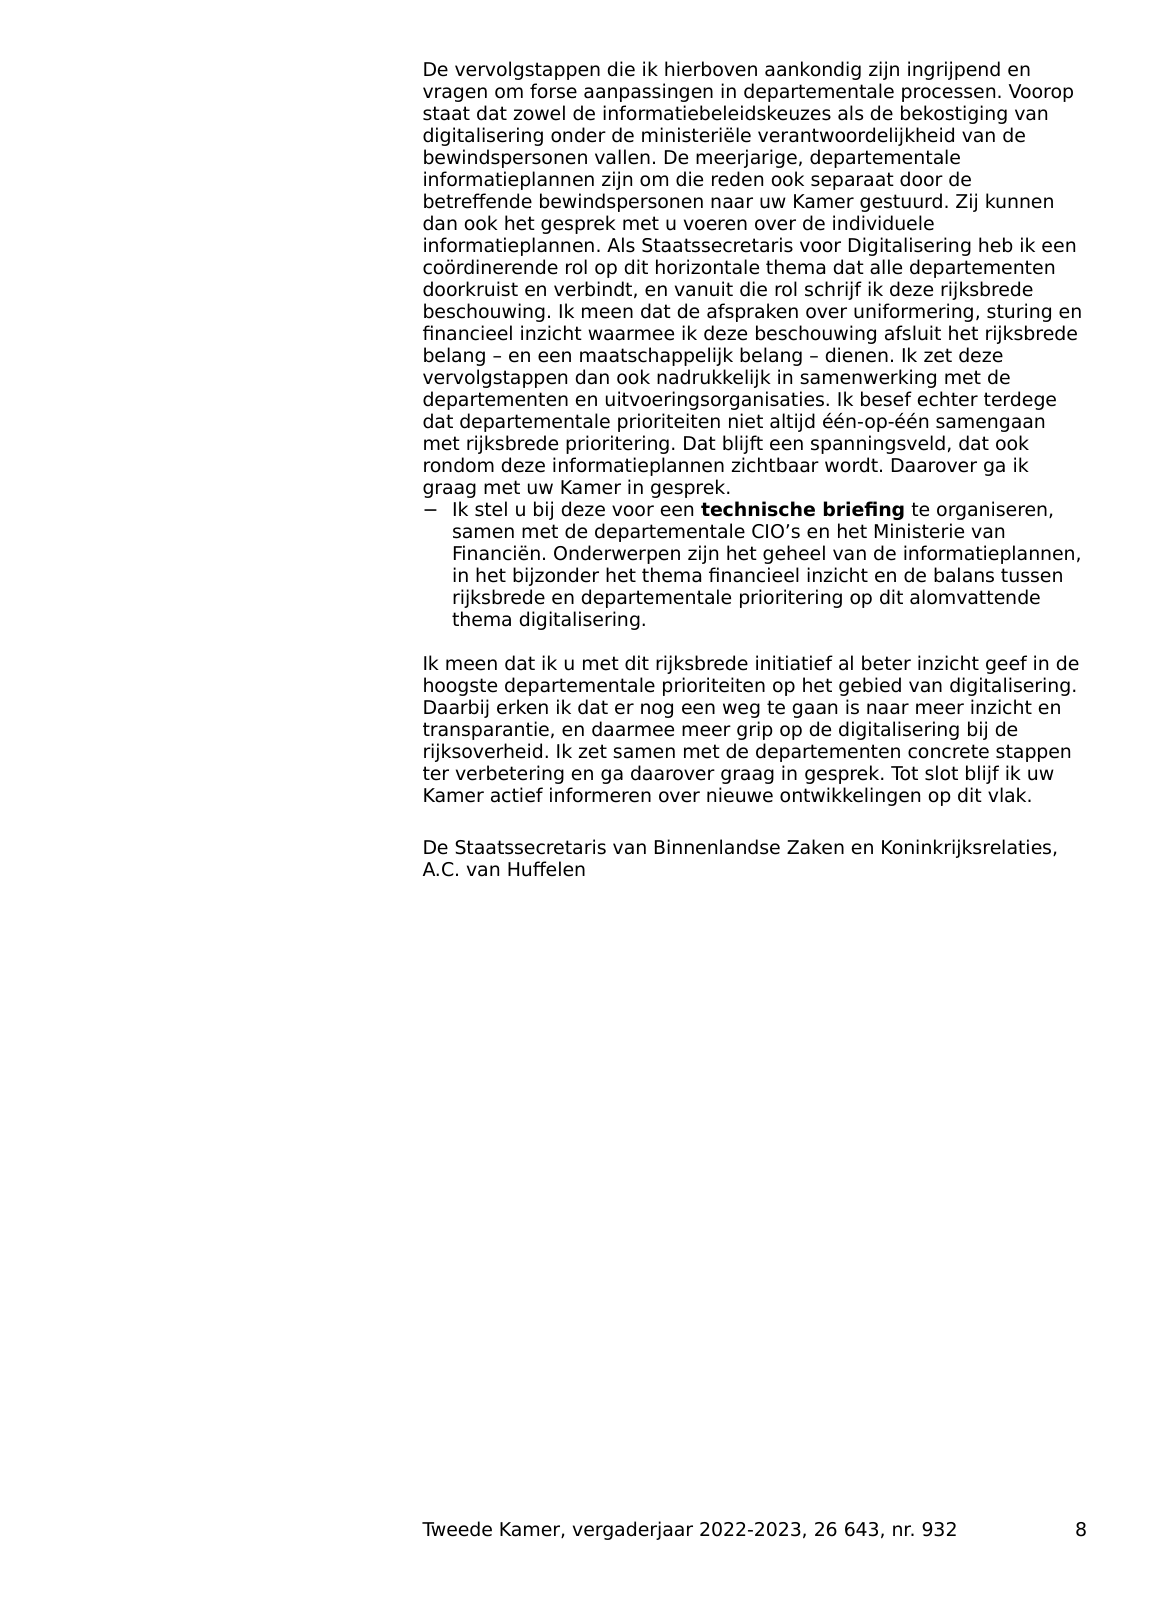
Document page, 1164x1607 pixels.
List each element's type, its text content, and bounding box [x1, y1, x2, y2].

text − Ik stel u bij deze voor een technische briefing te organiseren, samen met de departementale CIO’s en het Ministerie van Financiën. Onderwerpen zijn het geheel van de informatieplannen, in het bijzonder het thema financieel inzicht en de balans tussen rijksbrede en departementale prioritering op dit alomvattende thema digitalisering. [422, 499, 1087, 631]
text De Staatssecretaris van Binnenlandse Zaken en Koninkrijksrelaties, A.C. van Huffelen [422, 837, 1087, 881]
text De vervolgstappen die ik hierboven aankondig zijn ingrijpend en vragen om forse aanpassingen in departementale processen. Voorop staat dat zowel de informatiebeleidskeuzes als de bekostiging van digitalisering onder de ministeriële verantwoordelijkheid van de bewindspersonen vallen. De meerjarige, departementale informatieplannen zijn om die reden ook separaat door de betreffende bewindspersonen naar uw Kamer gestuurd. Zij kunnen dan ook het gesprek met u voeren over de individuele informatieplannen. Als Staatssecretaris voor Digitalisering heb ik een coördinerende rol op dit horizontale thema dat alle departementen doorkruist en verbindt, en vanuit die rol schrijf ik deze rijksbrede beschouwing. Ik meen dat de afspraken over uniformering, sturing en financieel inzicht waarmee ik deze beschouwing afsluit het rijksbrede belang – en een maatschappelijk belang – dienen. Ik zet deze vervolgstappen dan ook nadrukkelijk in samenwerking met de departementen en uitvoeringsorganisaties. Ik besef echter terdege dat departementale prioriteiten niet altijd één-op-één samengaan met rijksbrede prioritering. Dat blijft een spanningsveld, dat ook rondom deze informatieplannen zichtbaar wordt. Daarover ga ik graag met uw Kamer in gesprek. [422, 59, 1087, 499]
text Ik meen dat ik u met dit rijksbrede initiatief al beter inzicht geef in de hoogste departementale prioriteiten op het gebied van digitalisering. Daarbij erken ik dat er nog een weg te gaan is naar meer inzicht en transparantie, en daarmee meer grip op de digitalisering bij de rijksoverheid. Ik zet samen met de departementen concrete stappen ter verbetering en ga daarover graag in gesprek. Tot slot blijf ik uw Kamer actief informeren over nieuwe ontwikkelingen op dit vlak. [422, 653, 1087, 807]
